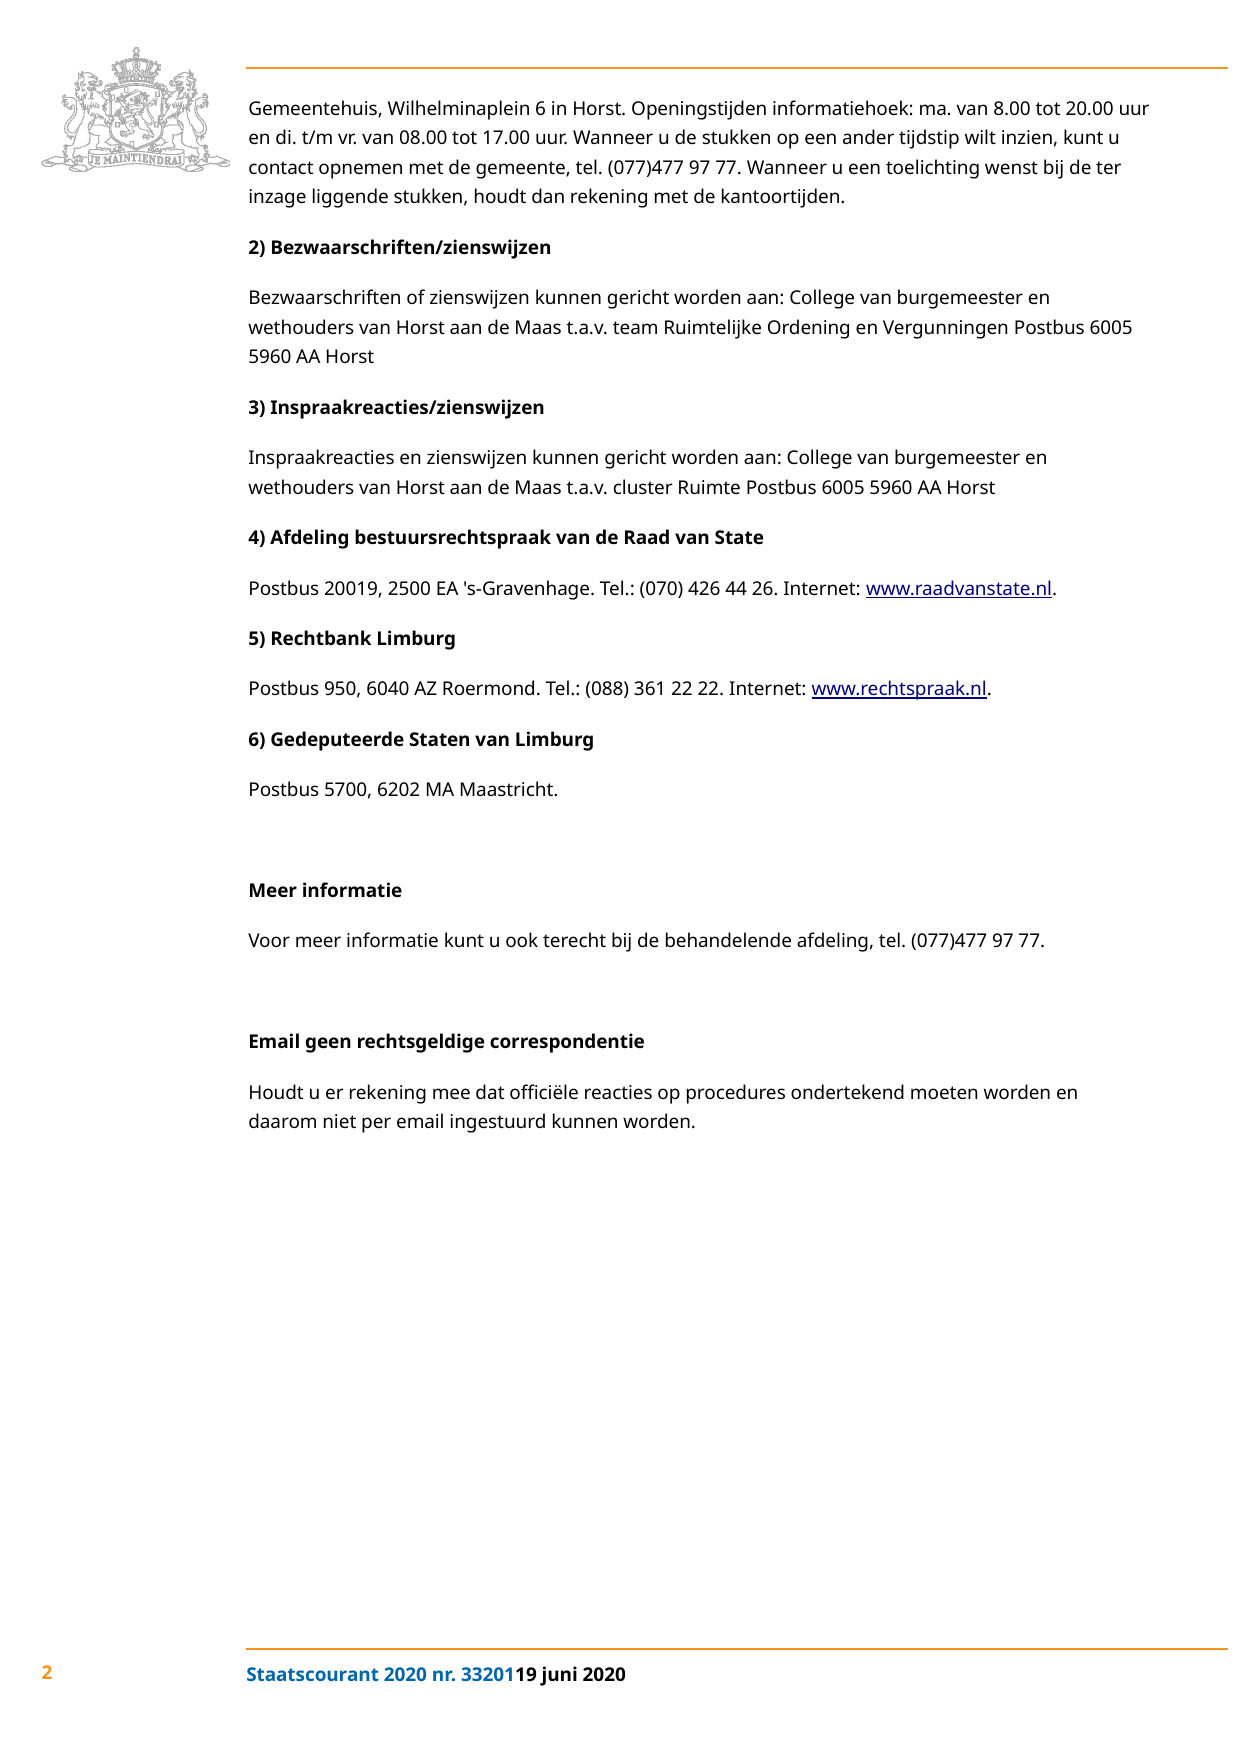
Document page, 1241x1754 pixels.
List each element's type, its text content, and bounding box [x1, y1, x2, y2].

text 4) Afdeling bestuursrechtspraak van de Raad van State [248, 524, 1152, 550]
text Inspraakreacties en zienswijzen kunnen gericht worden aan: College van burgemeester en wethouders van Horst aan de Maas t.a.v. cluster Ruimte Postbus 6005 5960 AA Horst [248, 444, 1152, 500]
text Postbus 950, 6040 AZ Roermond. Tel.: (088) 361 22 22. Internet: www.rechtspraak.nl. [248, 676, 1152, 701]
text 2) Bezwaarschriften/zienswijzen [248, 234, 1152, 260]
text 6) Gedeputeerde Staten van Limburg [248, 726, 1152, 752]
text Postbus 20019, 2500 EA 's-Gravenhage. Tel.: (070) 426 44 26. Internet: www.raadvanstate.nl. [248, 575, 1152, 601]
text 3) Inspraakreacties/zienswijzen [248, 394, 1152, 420]
text Houdt u er rekening mee dat officiële reacties op procedures ondertekend moeten worden en daarom niet per email ingestuurd kunnen worden. [248, 1079, 1152, 1134]
text 5) Rechtbank Limburg [248, 625, 1152, 651]
text Meer informatie [248, 877, 1152, 903]
text Voor meer informatie kunt u ook terecht bij de behandelende afdeling, tel. (077)477 97 77. [248, 928, 1152, 953]
text Gemeentehuis, Wilhelminaplein 6 in Horst. Openingstijden informatiehoek: ma. van 8.00 tot 20.00 uur en di. t/m vr. van 08.00 tot 17.00 uur. Wanneer u de stukken op een ander tijdstip wilt inzien, kunt u contact opnemen met de gemeente, tel. (077)477 97 77. Wanneer u een toelichting wenst bij de ter inzage liggende stukken, houdt dan rekening met de kantoortijden. [248, 95, 1152, 209]
text Postbus 5700, 6202 MA Maastricht. [248, 776, 1152, 802]
text Bezwaarschriften of zienswijzen kunnen gericht worden aan: College van burgemeester en wethouders van Horst aan de Maas t.a.v. team Ruimtelijke Ordening en Vergunningen Postbus 6005 5960 AA Horst [248, 284, 1152, 369]
text Email geen rechtsgeldige correspondentie [248, 1028, 1152, 1054]
picture [41, 47, 231, 172]
